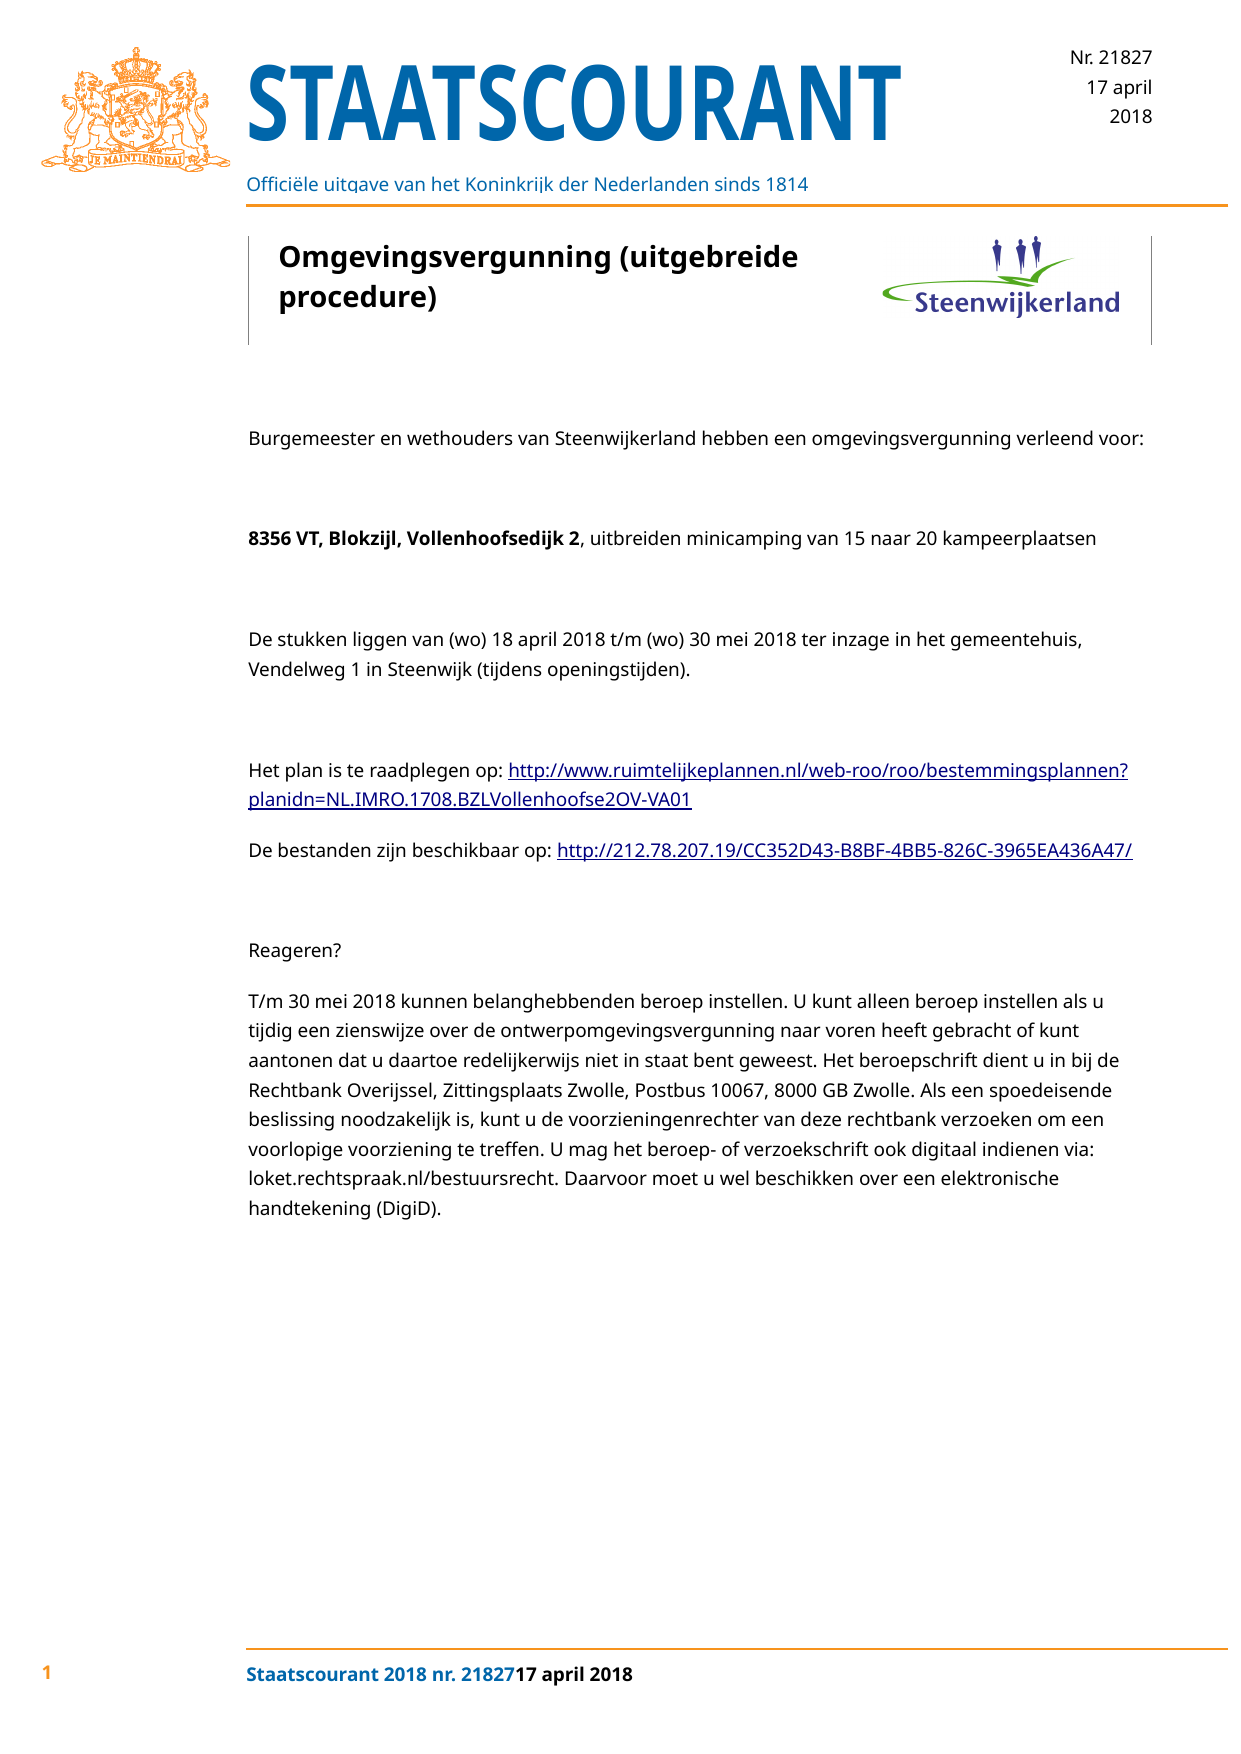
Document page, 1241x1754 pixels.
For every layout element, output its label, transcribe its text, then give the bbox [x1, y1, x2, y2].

table_header Omgevingsvergunning (uitgebreide procedure) [249, 236, 850, 345]
text De bestanden zijn beschikbaar op: http://212.78.207.19/CC352D43-B8BF-4BB5-826C-3965EA436A47/ [248, 837, 1152, 862]
picture [41, 47, 231, 172]
text Reageren? [248, 938, 1152, 963]
table_header [850, 236, 1151, 345]
text 8356 VT, Blokzijl, Vollenhoofsedijk 2, uitbreiden minicamping van 15 naar 20 kampeerplaatsen [248, 526, 1152, 551]
text De stukken liggen van (wo) 18 april 2018 t/m (wo) 30 mei 2018 ter inzage in het gemeentehuis, Vendelweg 1 in Steenwijk (tijdens openingstijden). [248, 626, 1152, 682]
picture [882, 236, 1119, 318]
text T/m 30 mei 2018 kunnen belanghebbenden beroep instellen. U kunt alleen beroep instellen als u tijdig een zienswijze over de ontwerpomgevingsvergunning naar voren heeft gebracht of kunt aantonen dat u daartoe redelijkerwijs niet in staat bent geweest. Het beroepschrift dient u in bij de Rechtbank Overijssel, Zittingsplaats Zwolle, Postbus 10067, 8000 GB Zwolle. Als een spoedeisende beslissing noodzakelijk is, kunt u de voorzieningenrechter van deze rechtbank verzoeken om een voorlopige voorziening te treffen. U mag het beroep- of verzoekschrift ook digitaal indienen via: loket.rechtspraak.nl/bestuursrecht. Daarvoor moet u wel beschikken over een elektronische handtekening (DigiD). [248, 988, 1152, 1221]
text Burgemeester en wethouders van Steenwijkerland hebben een omgevingsvergunning verleend voor: [248, 425, 1152, 450]
text Het plan is te raadplegen op: http://www.ruimtelijkeplannen.nl/web-roo/roo/bestemmingsplannen?planidn=NL.IMRO.1708.BZLVollenhoofse2OV-VA01 [248, 757, 1152, 812]
